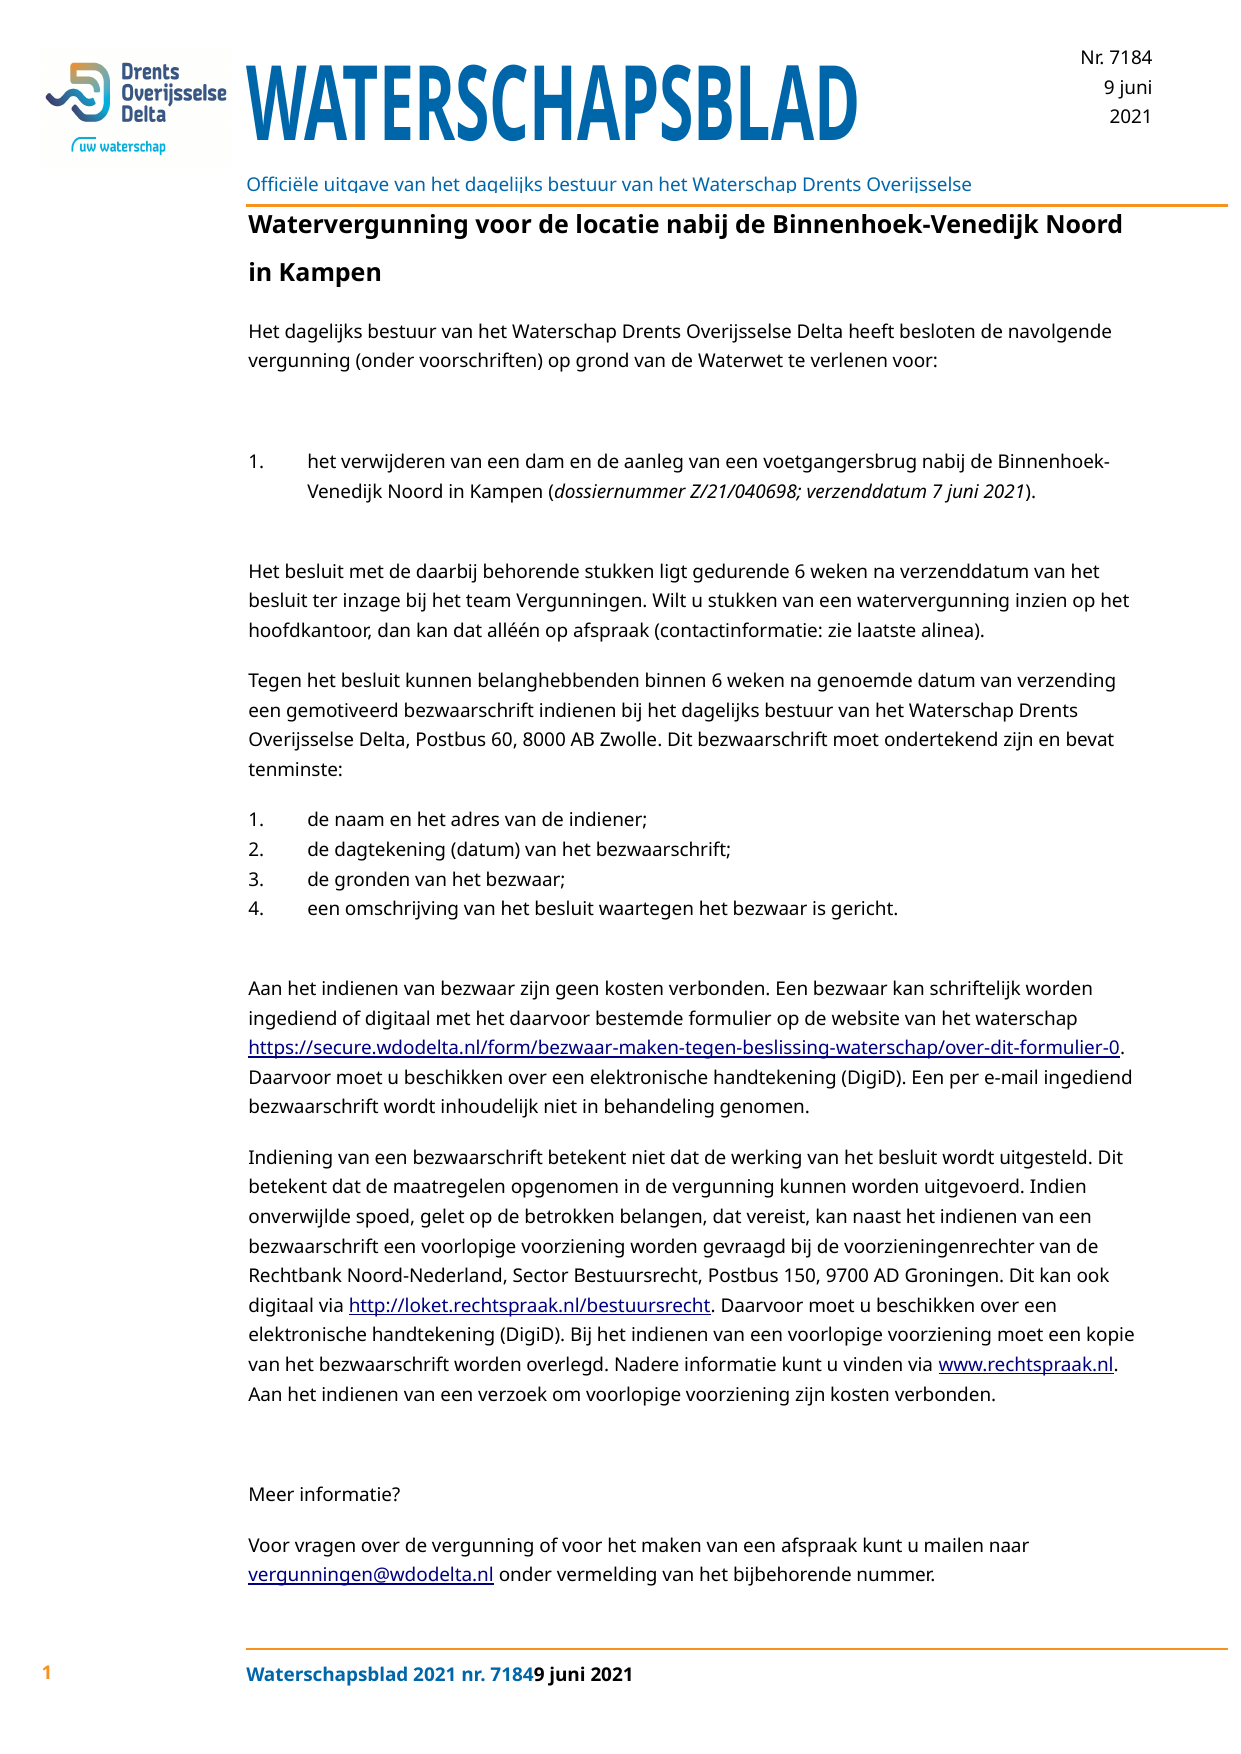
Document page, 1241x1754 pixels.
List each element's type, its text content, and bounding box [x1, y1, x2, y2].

list de dagtekening (datum) van het bezwaarschrift; [248, 836, 1152, 862]
text Meer informatie? [248, 1482, 1152, 1507]
picture [41, 47, 231, 172]
list de gronden van het bezwaar; [248, 866, 1152, 892]
text Het dagelijks bestuur van het Waterschap Drents Overijsselse Delta heeft besloten de navolgende vergunning (onder voorschriften) op grond van de Waterwet te verlenen voor: [248, 318, 1152, 373]
text Watervergunning voor de locatie nabij de Binnenhoek-Venedijk Noord in Kampen [248, 207, 1152, 288]
list de naam en het adres van de indiener; [248, 807, 1152, 832]
text Indiening van een bezwaarschrift betekent niet dat de werking van het besluit wordt uitgesteld. Dit betekent dat de maatregelen opgenomen in de vergunning kunnen worden uitgevoerd. Indien onverwijlde spoed, gelet op de betrokken belangen, dat vereist, kan naast het indienen van een bezwaarschrift een voorlopige voorziening worden gevraagd bij de voorzieningenrechter van de Rechtbank Noord-Nederland, Sector Bestuursrecht, Postbus 150, 9700 AD Groningen. Dit kan ook digitaal via http://loket.rechtspraak.nl/bestuursrecht. Daarvoor moet u beschikken over een elektronische handtekening (DigiD). Bij het indienen van een voorlopige voorziening moet een kopie van het bezwaarschrift worden overlegd. Nadere informatie kunt u vinden via www.rechtspraak.nl. Aan het indienen van een verzoek om voorlopige voorziening zijn kosten verbonden. [248, 1144, 1152, 1407]
text Aan het indienen van bezwaar zijn geen kosten verbonden. Een bezwaar kan schriftelijk worden ingediend of digitaal met het daarvoor bestemde formulier op de website van het waterschap https://secure.wdodelta.nl/form/bezwaar-maken-tegen-beslissing-waterschap/over-dit-formulier-0. Daarvoor moet u beschikken over een elektronische handtekening (DigiD). Een per e-mail ingediend bezwaarschrift wordt inhoudelijk niet in behandeling genomen. [248, 975, 1152, 1119]
text Het besluit met de daarbij behorende stukken ligt gedurende 6 weken na verzenddatum van het besluit ter inzage bij het team Vergunningen. Wilt u stukken van een watervergunning inzien op het hoofdkantoor, dan kan dat alléén op afspraak (contactinformatie: zie laatste alinea). [248, 558, 1152, 643]
list een omschrijving van het besluit waartegen het bezwaar is gericht. [248, 895, 1152, 921]
text Tegen het besluit kunnen belanghebbenden binnen 6 weken na genoemde datum van verzending een gemotiveerd bezwaarschrift indienen bij het dagelijks bestuur van het Waterschap Drents Overijsselse Delta, Postbus 60, 8000 AB Zwolle. Dit bezwaarschrift moet ondertekend zijn en bevat tenminste: [248, 667, 1152, 782]
text Voor vragen over de vergunning of voor het maken van een afspraak kunt u mailen naar vergunningen@wdodelta.nl onder vermelding van het bijbehorende nummer. [248, 1532, 1152, 1587]
list het verwijderen van een dam en de aanleg van een voetgangersbrug nabij de Binnenhoek-Venedijk Noord in Kampen (dossiernummer Z/21/040698; verzenddatum 7 juni 2021). [248, 448, 1152, 504]
